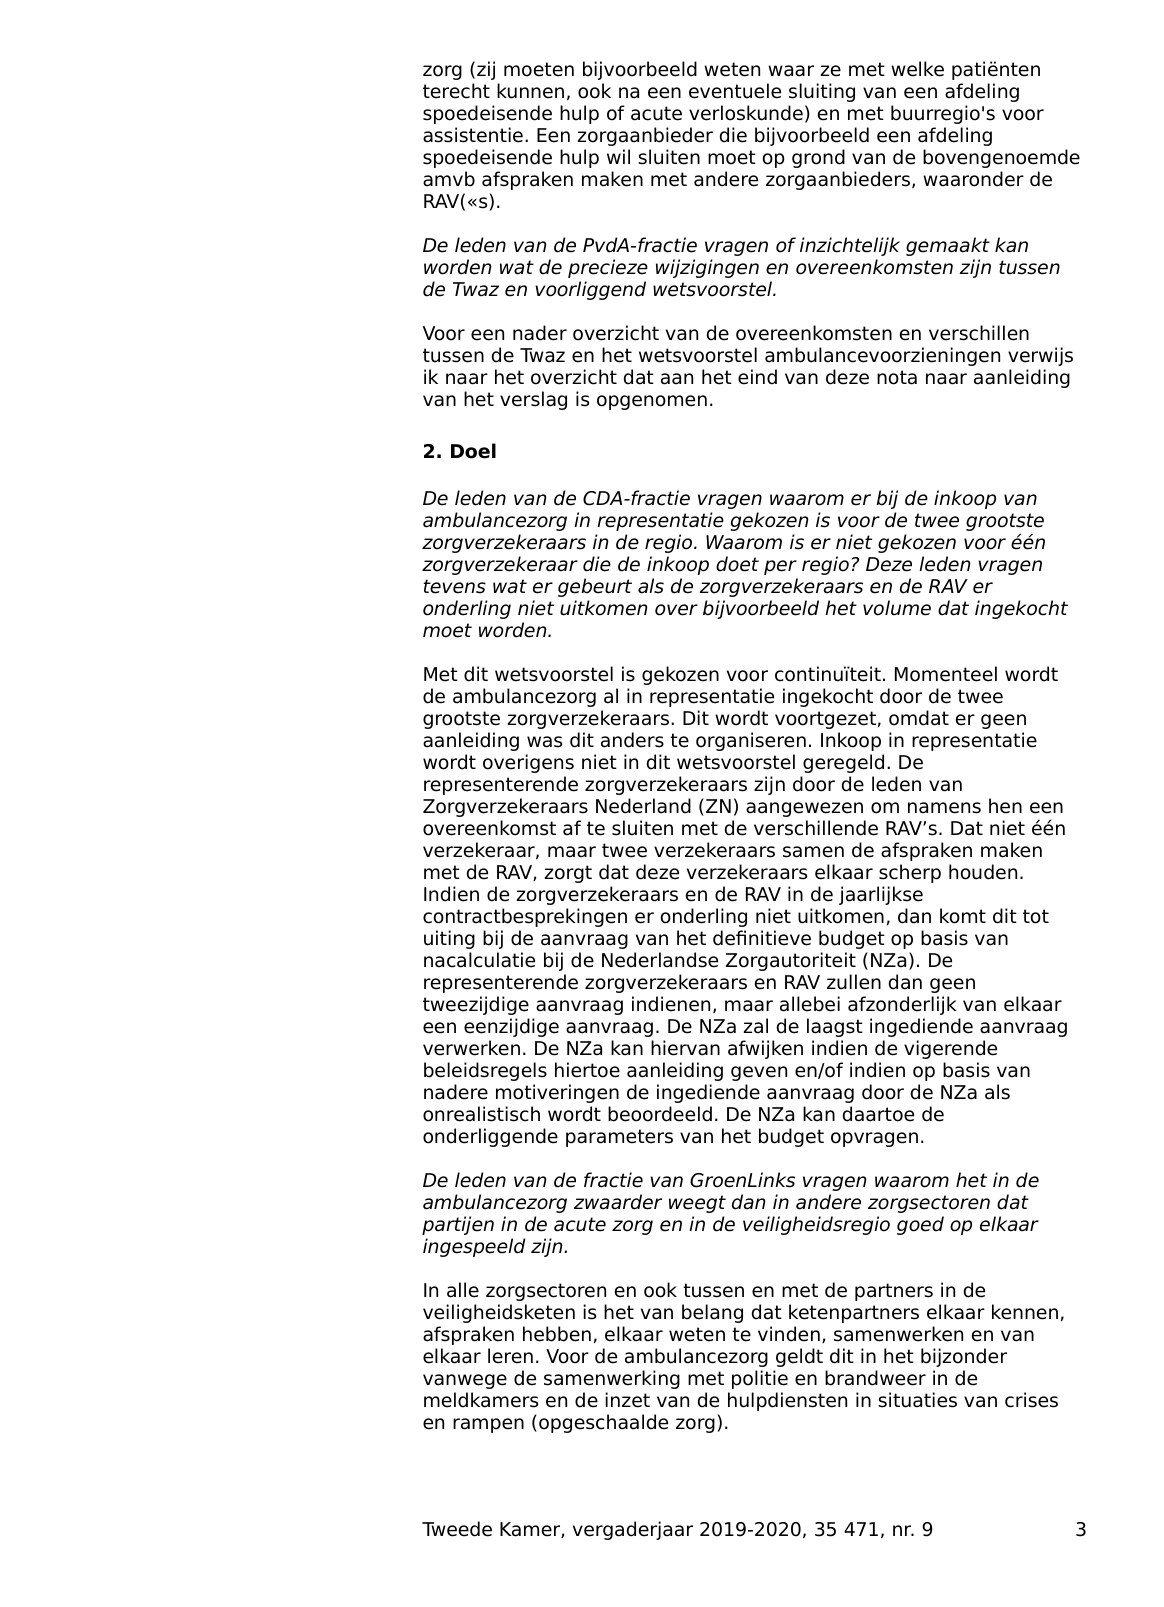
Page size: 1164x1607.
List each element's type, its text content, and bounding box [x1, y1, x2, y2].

subtitle 2. Doel [422, 441, 1087, 463]
text zorg (zij moeten bijvoorbeeld weten waar ze met welke patiënten terecht kunnen, ook na een eventuele sluiting van een afdeling spoedeisende hulp of acute verloskunde) en met buurregio's voor assistentie. Een zorgaanbieder die bijvoorbeeld een afdeling spoedeisende hulp wil sluiten moet op grond van de bovengenoemde amvb afspraken maken met andere zorgaanbieders, waaronder de RAV(«s). [422, 59, 1087, 213]
text De leden van de fractie van GroenLinks vragen waarom het in de ambulancezorg zwaarder weegt dan in andere zorgsectoren dat partijen in de acute zorg en in de veiligheidsregio goed op elkaar ingespeeld zijn. [422, 1170, 1087, 1258]
text In alle zorgsectoren en ook tussen en met de partners in de veiligheidsketen is het van belang dat ketenpartners elkaar kennen, afspraken hebben, elkaar weten te vinden, samenwerken en van elkaar leren. Voor de ambulancezorg geldt dit in het bijzonder vanwege de samenwerking met politie en brandweer in de meldkamers en de inzet van de hulpdiensten in situaties van crises en rampen (opgeschaalde zorg). [422, 1280, 1087, 1434]
text Voor een nader overzicht van de overeenkomsten en verschillen tussen de Twaz en het wetsvoorstel ambulancevoorzieningen verwijs ik naar het overzicht dat aan het eind van deze nota naar aanleiding van het verslag is opgenomen. [422, 323, 1087, 411]
text De leden van de CDA-fractie vragen waarom er bij de inkoop van ambulancezorg in representatie gekozen is voor de twee grootste zorgverzekeraars in de regio. Waarom is er niet gekozen voor één zorgverzekeraar die de inkoop doet per regio? Deze leden vragen tevens wat er gebeurt als de zorgverzekeraars en de RAV er onderling niet uitkomen over bijvoorbeeld het volume dat ingekocht moet worden. [422, 488, 1087, 642]
text De leden van de PvdA-fractie vragen of inzichtelijk gemaakt kan worden wat de precieze wijzigingen en overeenkomsten zijn tussen de Twaz en voorliggend wetsvoorstel. [422, 235, 1087, 301]
text Met dit wetsvoorstel is gekozen voor continuïteit. Momenteel wordt de ambulancezorg al in representatie ingekocht door de twee grootste zorgverzekeraars. Dit wordt voortgezet, omdat er geen aanleiding was dit anders te organiseren. Inkoop in representatie wordt overigens niet in dit wetsvoorstel geregeld. De representerende zorgverzekeraars zijn door de leden van Zorgverzekeraars Nederland (ZN) aangewezen om namens hen een overeenkomst af te sluiten met de verschillende RAV’s. Dat niet één verzekeraar, maar twee verzekeraars samen de afspraken maken met de RAV, zorgt dat deze verzekeraars elkaar scherp houden. Indien de zorgverzekeraars en de RAV in de jaarlijkse contractbesprekingen er onderling niet uitkomen, dan komt dit tot uiting bij de aanvraag van het definitieve budget op basis van nacalculatie bij de Nederlandse Zorgautoriteit (NZa). De representerende zorgverzekeraars en RAV zullen dan geen tweezijdige aanvraag indienen, maar allebei afzonderlijk van elkaar een eenzijdige aanvraag. De NZa zal de laagst ingediende aanvraag verwerken. De NZa kan hiervan afwijken indien de vigerende beleidsregels hiertoe aanleiding geven en/of indien op basis van nadere motiveringen de ingediende aanvraag door de NZa als onrealistisch wordt beoordeeld. De NZa kan daartoe de onderliggende parameters van het budget opvragen. [422, 664, 1087, 1148]
